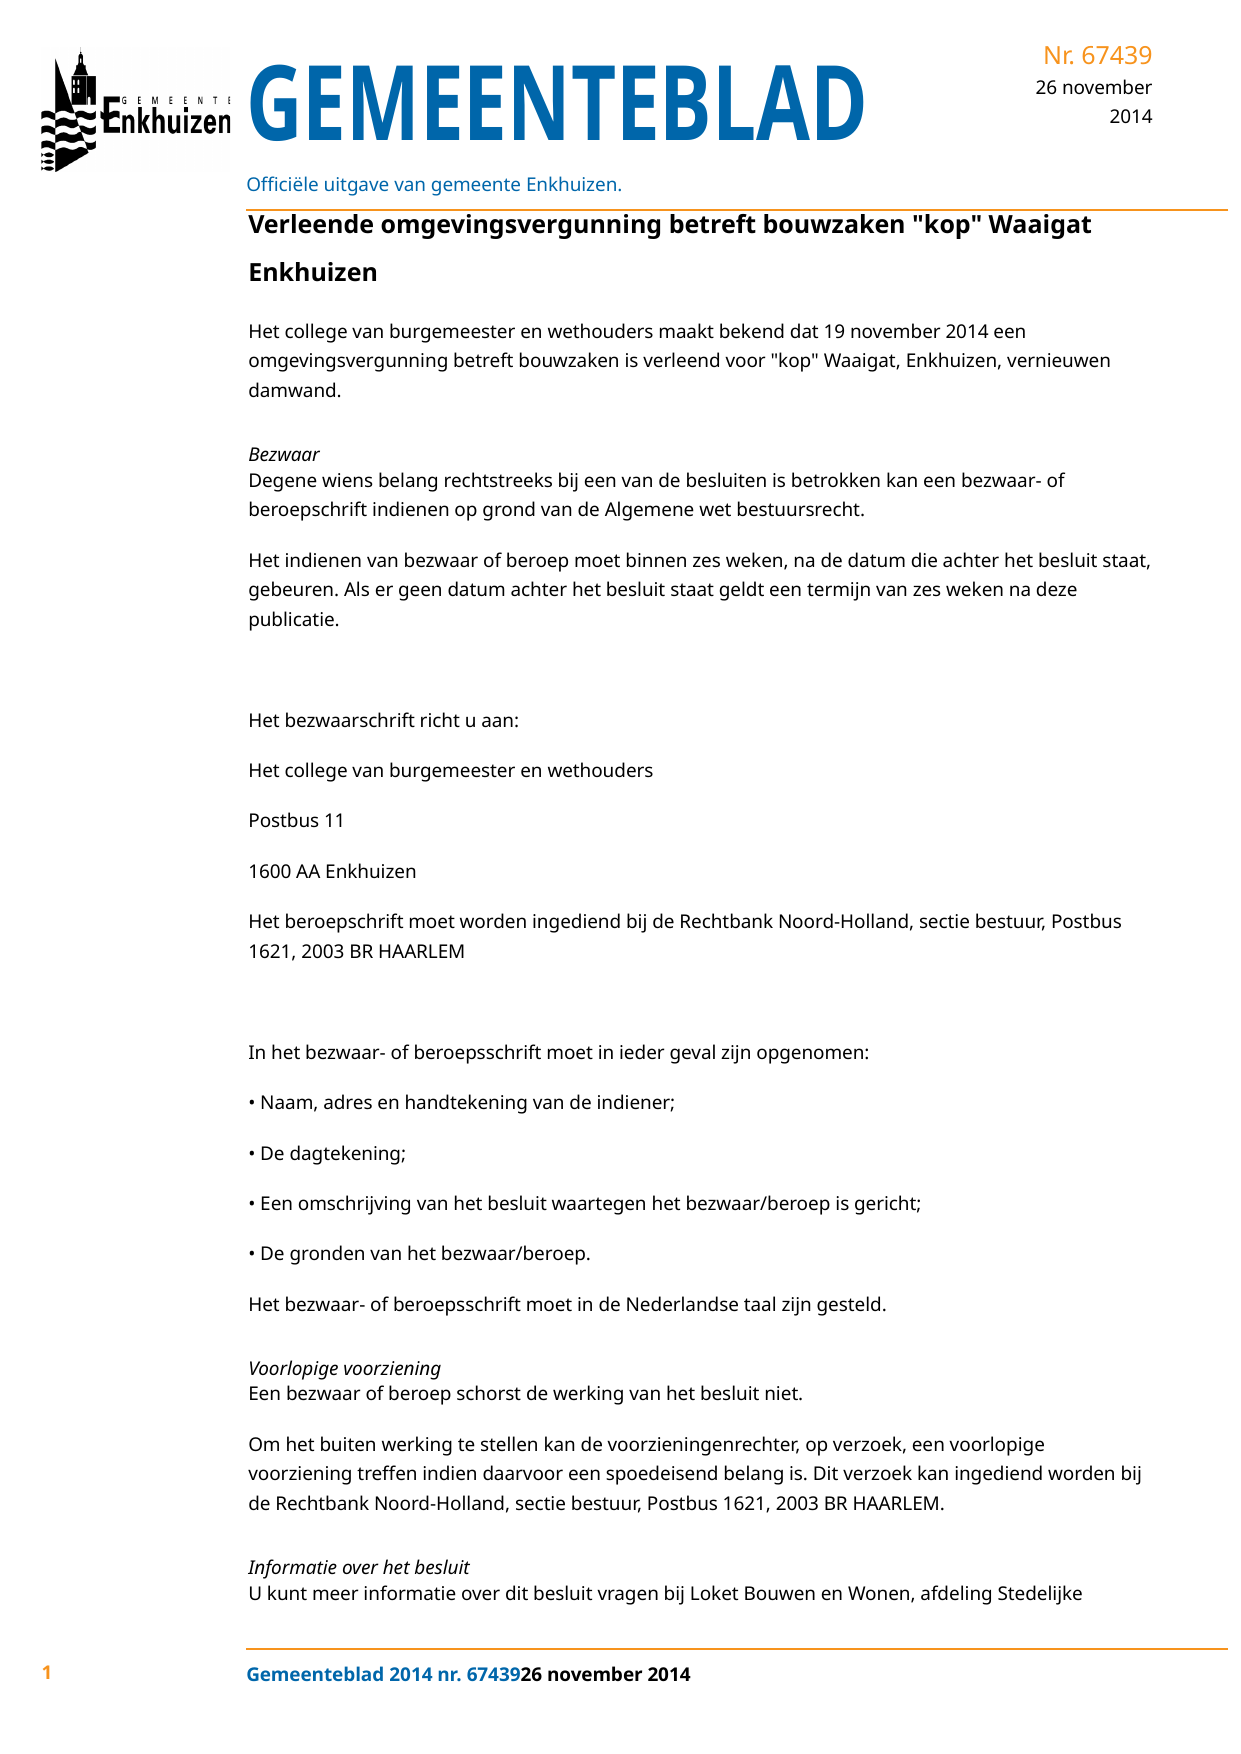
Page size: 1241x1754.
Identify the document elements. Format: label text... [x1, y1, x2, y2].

text Informatie over het besluit [248, 1554, 1152, 1580]
text In het bezwaar- of beroepsschrift moet in ieder geval zijn opgenomen: [248, 1039, 1152, 1064]
text Degene wiens belang rechtstreeks bij een van de besluiten is betrokken kan een bezwaar- of beroepschrift indienen op grond van de Algemene wet bestuursrecht. [248, 467, 1152, 522]
text Een bezwaar of beroep schorst de werking van het besluit niet. [248, 1381, 1152, 1406]
text U kunt meer informatie over dit besluit vragen bij Loket Bouwen en Wonen, afdeling Stedelijke [248, 1580, 1152, 1606]
text Het bezwaarschrift richt u aan: [248, 707, 1152, 732]
text Het college van burgemeester en wethouders [248, 757, 1152, 783]
text Het indienen van bezwaar of beroep moet binnen zes weken, na de datum die achter het besluit staat, gebeuren. Als er geen datum achter het besluit staat geldt een termijn van zes weken na deze publicatie. [248, 547, 1152, 632]
text • Een omschrijving van het besluit waartegen het bezwaar/beroep is gericht; [248, 1190, 1152, 1216]
text • De dagtekening; [248, 1140, 1152, 1165]
text • Naam, adres en handtekening van de indiener; [248, 1089, 1152, 1115]
text Om het buiten werking te stellen kan de voorzieningenrechter, op verzoek, een voorlopige voorziening treffen indien daarvoor een spoedeisend belang is. Dit verzoek kan ingediend worden bij de Rechtbank Noord-Holland, sectie bestuur, Postbus 1621, 2003 BR HAARLEM. [248, 1431, 1152, 1516]
text 1600 AA Enkhuizen [248, 858, 1152, 884]
text • De gronden van het bezwaar/beroep. [248, 1241, 1152, 1266]
text Voorlopige voorziening [248, 1355, 1152, 1381]
text Verleende omgevingsvergunning betreft bouwzaken "kop" Waaigat Enkhuizen [248, 211, 1152, 288]
text Postbus 11 [248, 808, 1152, 833]
text Het bezwaar- of beroepsschrift moet in de Nederlandse taal zijn gesteld. [248, 1291, 1152, 1317]
text Het beroepschrift moet worden ingediend bij de Rechtbank Noord-Holland, sectie bestuur, Postbus 1621, 2003 BR HAARLEM [248, 908, 1152, 964]
text Bezwaar [248, 441, 1152, 467]
picture [41, 47, 231, 172]
text Het college van burgemeester en wethouders maakt bekend dat 19 november 2014 een omgevingsvergunning betreft bouwzaken is verleend voor "kop" Waaigat, Enkhuizen, vernieuwen damwand. [248, 318, 1152, 403]
